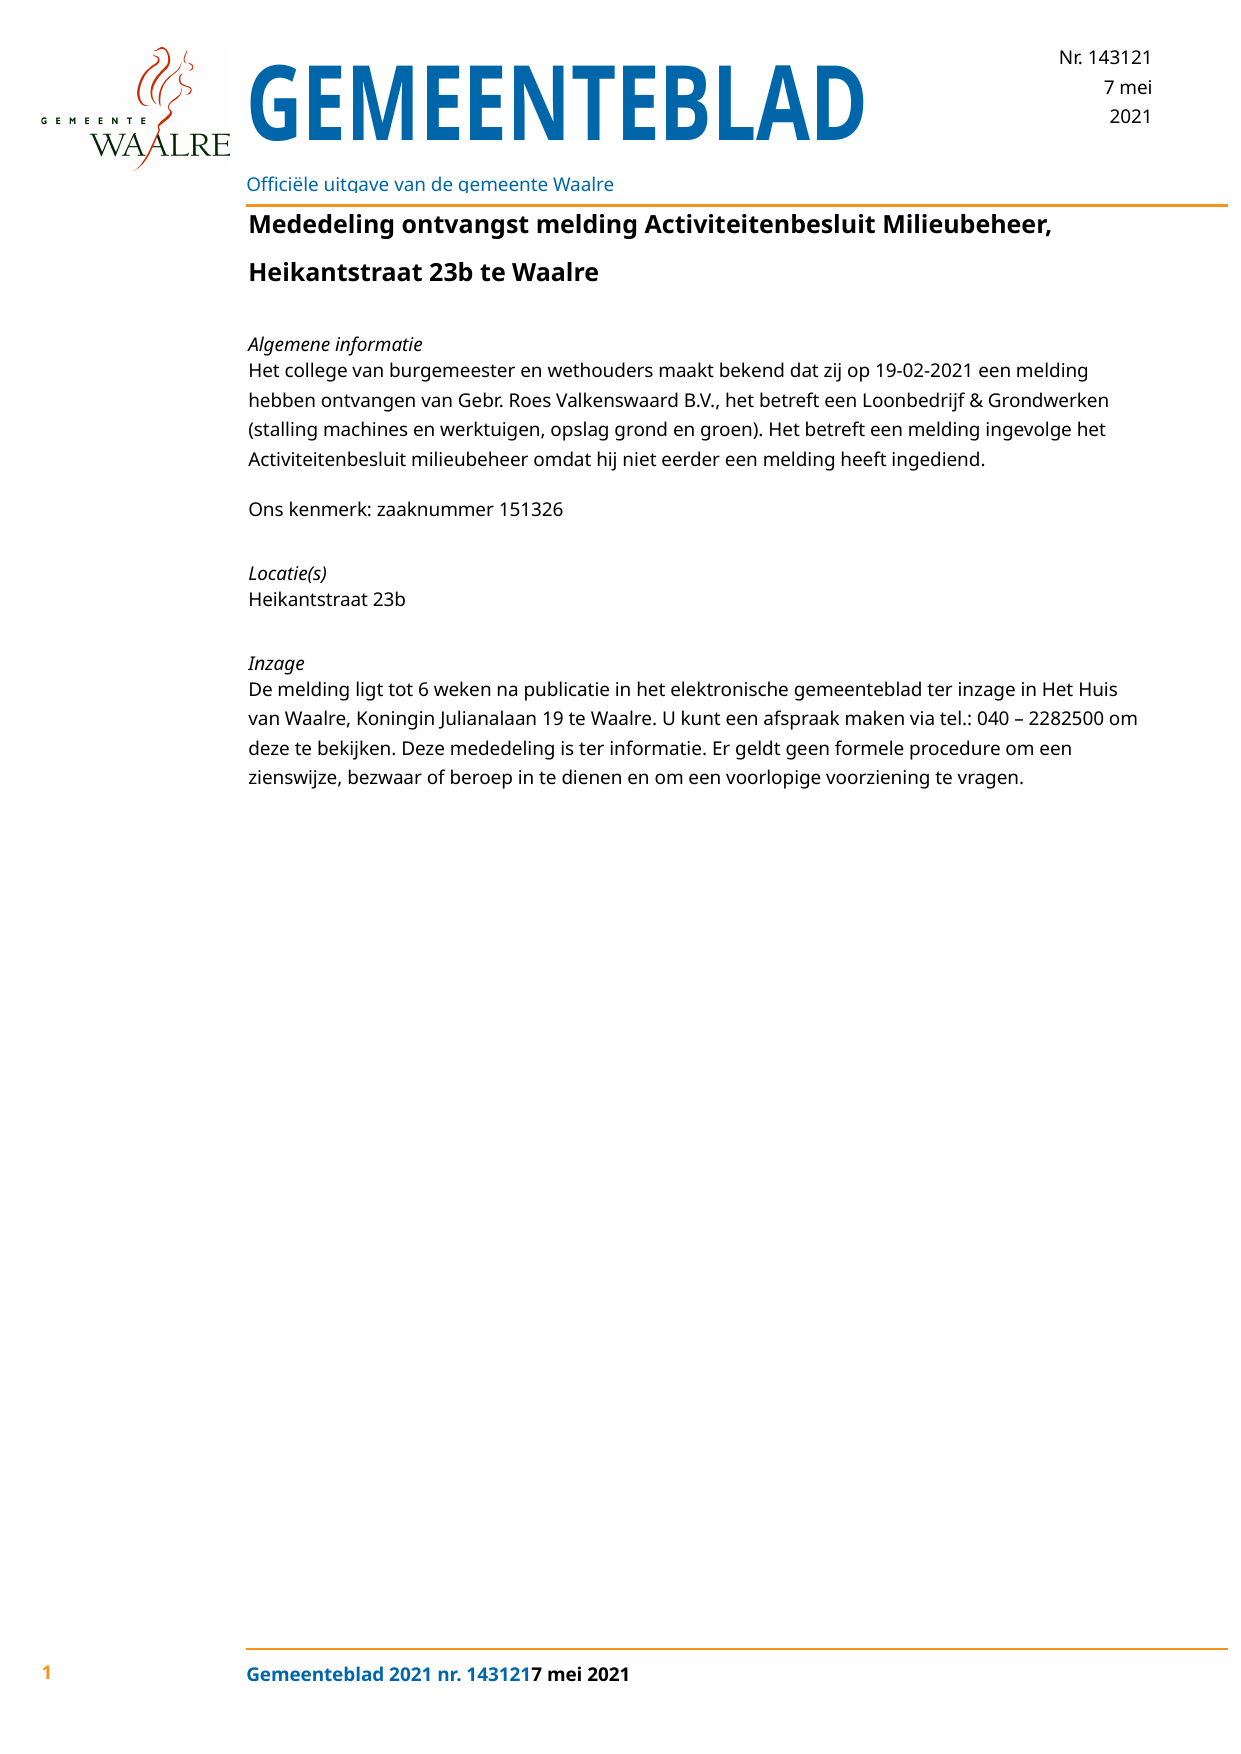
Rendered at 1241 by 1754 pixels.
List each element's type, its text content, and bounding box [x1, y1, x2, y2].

text Mededeling ontvangst melding Activiteitenbesluit Milieubeheer, Heikantstraat 23b te Waalre [248, 207, 1152, 288]
text Locatie(s) [248, 560, 1152, 586]
text De melding ligt tot 6 weken na publicatie in het elektronische gemeenteblad ter inzage in Het Huis van Waalre, Koningin Julianalaan 19 te Waalre. U kunt een afspraak maken via tel.: 040 – 2282500 om deze te bekijken. Deze mededeling is ter informatie. Er geldt geen formele procedure om een zienswijze, bezwaar of beroep in te dienen en om een voorlopige voorziening te vragen. [248, 676, 1152, 790]
picture [41, 47, 231, 172]
text Het college van burgemeester en wethouders maakt bekend dat zij op 19-02-2021 een melding hebben ontvangen van Gebr. Roes Valkenswaard B.V., het betreft een Loonbedrijf & Grondwerken (stalling machines en werktuigen, opslag grond en groen). Het betreft een melding ingevolge het Activiteitenbesluit milieubeheer omdat hij niet eerder een melding heeft ingediend. [248, 357, 1152, 472]
text Ons kenmerk: zaaknummer 151326 [248, 496, 1152, 522]
text Heikantstraat 23b [248, 586, 1152, 612]
text Algemene informatie [248, 331, 1152, 357]
text Inzage [248, 650, 1152, 676]
